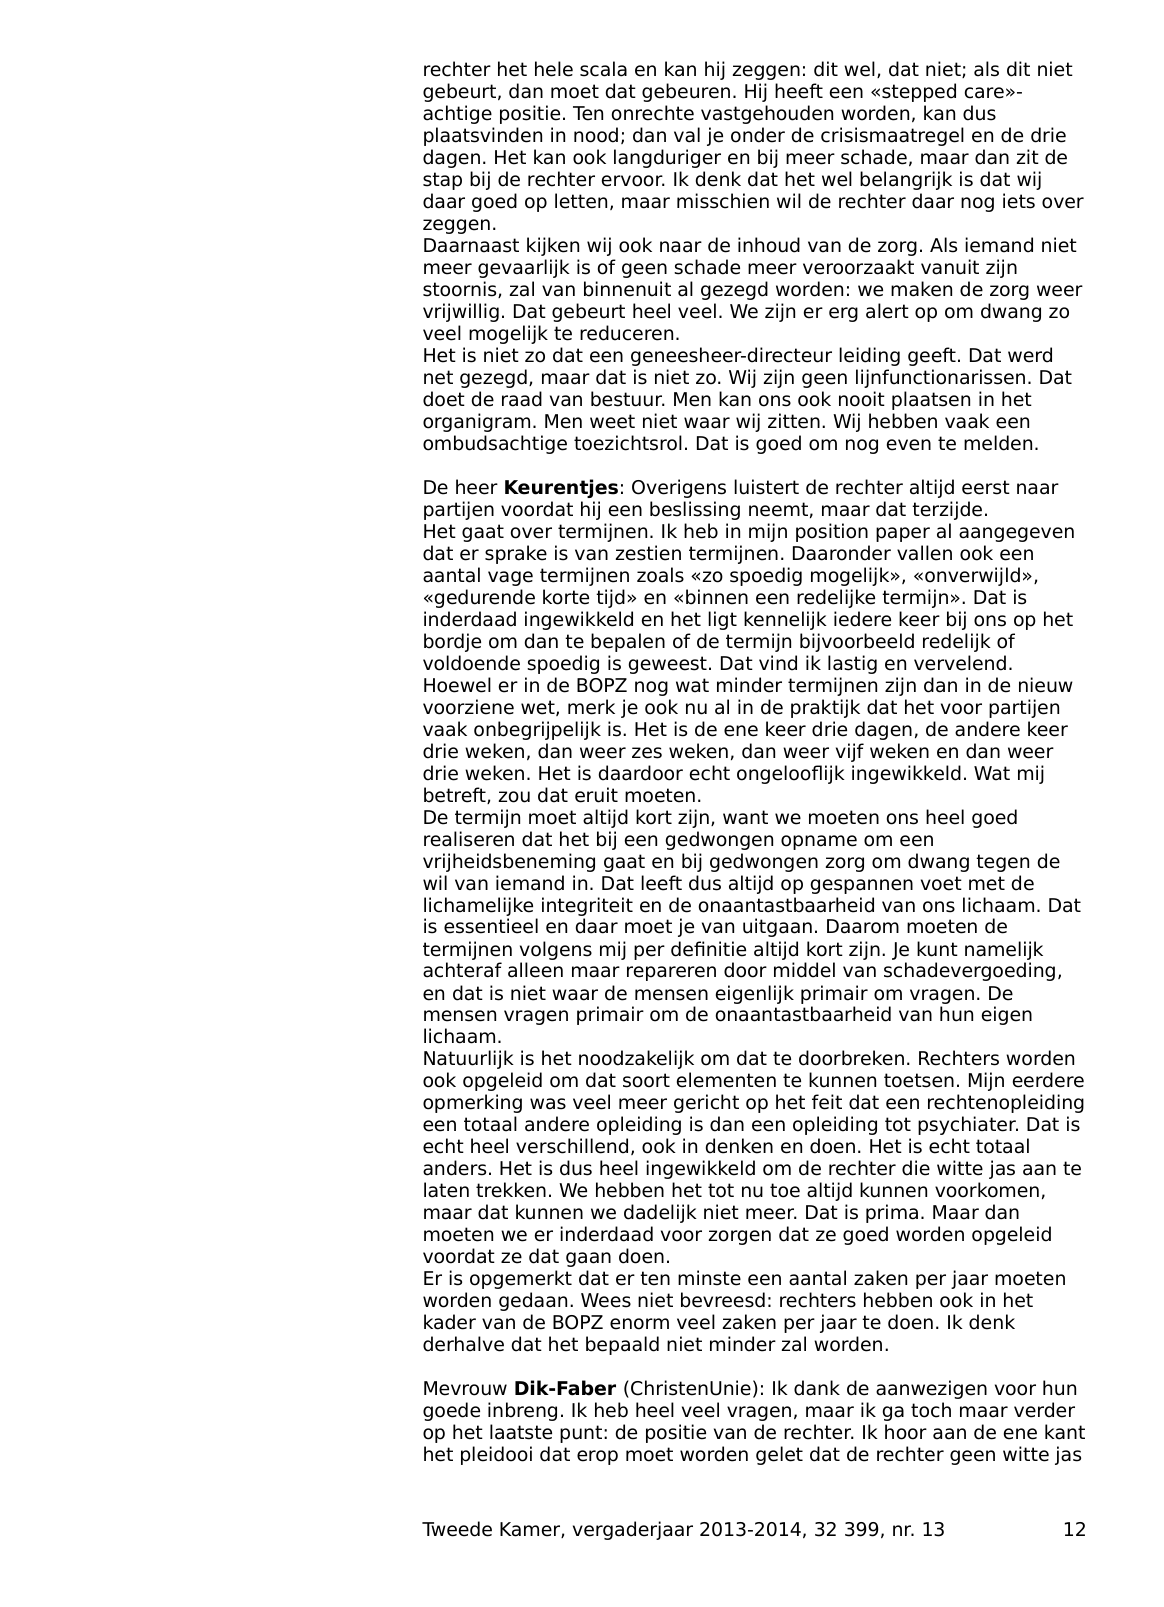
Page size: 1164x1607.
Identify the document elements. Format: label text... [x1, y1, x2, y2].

text Daarnaast kijken wij ook naar de inhoud van de zorg. Als iemand niet meer gevaarlijk is of geen schade meer veroorzaakt vanuit zijn stoornis, zal van binnenuit al gezegd worden: we maken de zorg weer vrijwillig. Dat gebeurt heel veel. We zijn er erg alert op om dwang zo veel mogelijk te reduceren. [422, 235, 1087, 345]
text Natuurlijk is het noodzakelijk om dat te doorbreken. Rechters worden ook opgeleid om dat soort elementen te kunnen toetsen. Mijn eerdere opmerking was veel meer gericht op het feit dat een rechtenopleiding een totaal andere opleiding is dan een opleiding tot psychiater. Dat is echt heel verschillend, ook in denken en doen. Het is echt totaal anders. Het is dus heel ingewikkeld om de rechter die witte jas aan te laten trekken. We hebben het tot nu toe altijd kunnen voorkomen, maar dat kunnen we dadelijk niet meer. Dat is prima. Maar dan moeten we er inderdaad voor zorgen dat ze goed worden opgeleid voordat ze dat gaan doen. [422, 1048, 1087, 1268]
text De heer Keurentjes: Overigens luistert de rechter altijd eerst naar partijen voordat hij een beslissing neemt, maar dat terzijde. [422, 477, 1087, 521]
text De termijn moet altijd kort zijn, want we moeten ons heel goed realiseren dat het bij een gedwongen opname om een vrijheidsbeneming gaat en bij gedwongen zorg om dwang tegen de wil van iemand in. Dat leeft dus altijd op gespannen voet met de lichamelijke integriteit en de onaantastbaarheid van ons lichaam. Dat is essentieel en daar moet je van uitgaan. Daarom moeten de termijnen volgens mij per definitie altijd kort zijn. Je kunt namelijk achteraf alleen maar repareren door middel van schadevergoeding, en dat is niet waar de mensen eigenlijk primair om vragen. De mensen vragen primair om de onaantastbaarheid van hun eigen lichaam. [422, 807, 1087, 1048]
text Het is niet zo dat een geneesheer-directeur leiding geeft. Dat werd net gezegd, maar dat is niet zo. Wij zijn geen lijnfunctionarissen. Dat doet de raad van bestuur. Men kan ons ook nooit plaatsen in het organigram. Men weet niet waar wij zitten. Wij hebben vaak een ombudsachtige toezichtsrol. Dat is goed om nog even te melden. [422, 345, 1087, 455]
text Het gaat over termijnen. Ik heb in mijn position paper al aangegeven dat er sprake is van zestien termijnen. Daaronder vallen ook een aantal vage termijnen zoals «zo spoedig mogelijk», «onverwijld», «gedurende korte tijd» en «binnen een redelijke termijn». Dat is inderdaad ingewikkeld en het ligt kennelijk iedere keer bij ons op het bordje om dan te bepalen of de termijn bijvoorbeeld redelijk of voldoende spoedig is geweest. Dat vind ik lastig en vervelend. Hoewel er in de BOPZ nog wat minder termijnen zijn dan in de nieuw voorziene wet, merk je ook nu al in de praktijk dat het voor partijen vaak onbegrijpelijk is. Het is de ene keer drie dagen, de andere keer drie weken, dan weer zes weken, dan weer vijf weken en dan weer drie weken. Het is daardoor echt ongelooflijk ingewikkeld. Wat mij betreft, zou dat eruit moeten. [422, 521, 1087, 807]
text Mevrouw Dik-Faber (ChristenUnie): Ik dank de aanwezigen voor hun goede inbreng. Ik heb heel veel vragen, maar ik ga toch maar verder op het laatste punt: de positie van de rechter. Ik hoor aan de ene kant het pleidooi dat erop moet worden gelet dat de rechter geen witte jas [422, 1378, 1087, 1466]
text rechter het hele scala en kan hij zeggen: dit wel, dat niet; als dit niet gebeurt, dan moet dat gebeuren. Hij heeft een «stepped care»-achtige positie. Ten onrechte vastgehouden worden, kan dus plaatsvinden in nood; dan val je onder de crisismaatregel en de drie dagen. Het kan ook langduriger en bij meer schade, maar dan zit de stap bij de rechter ervoor. Ik denk dat het wel belangrijk is dat wij daar goed op letten, maar misschien wil de rechter daar nog iets over zeggen. [422, 59, 1087, 235]
text Er is opgemerkt dat er ten minste een aantal zaken per jaar moeten worden gedaan. Wees niet bevreesd: rechters hebben ook in het kader van de BOPZ enorm veel zaken per jaar te doen. Ik denk derhalve dat het bepaald niet minder zal worden. [422, 1268, 1087, 1356]
